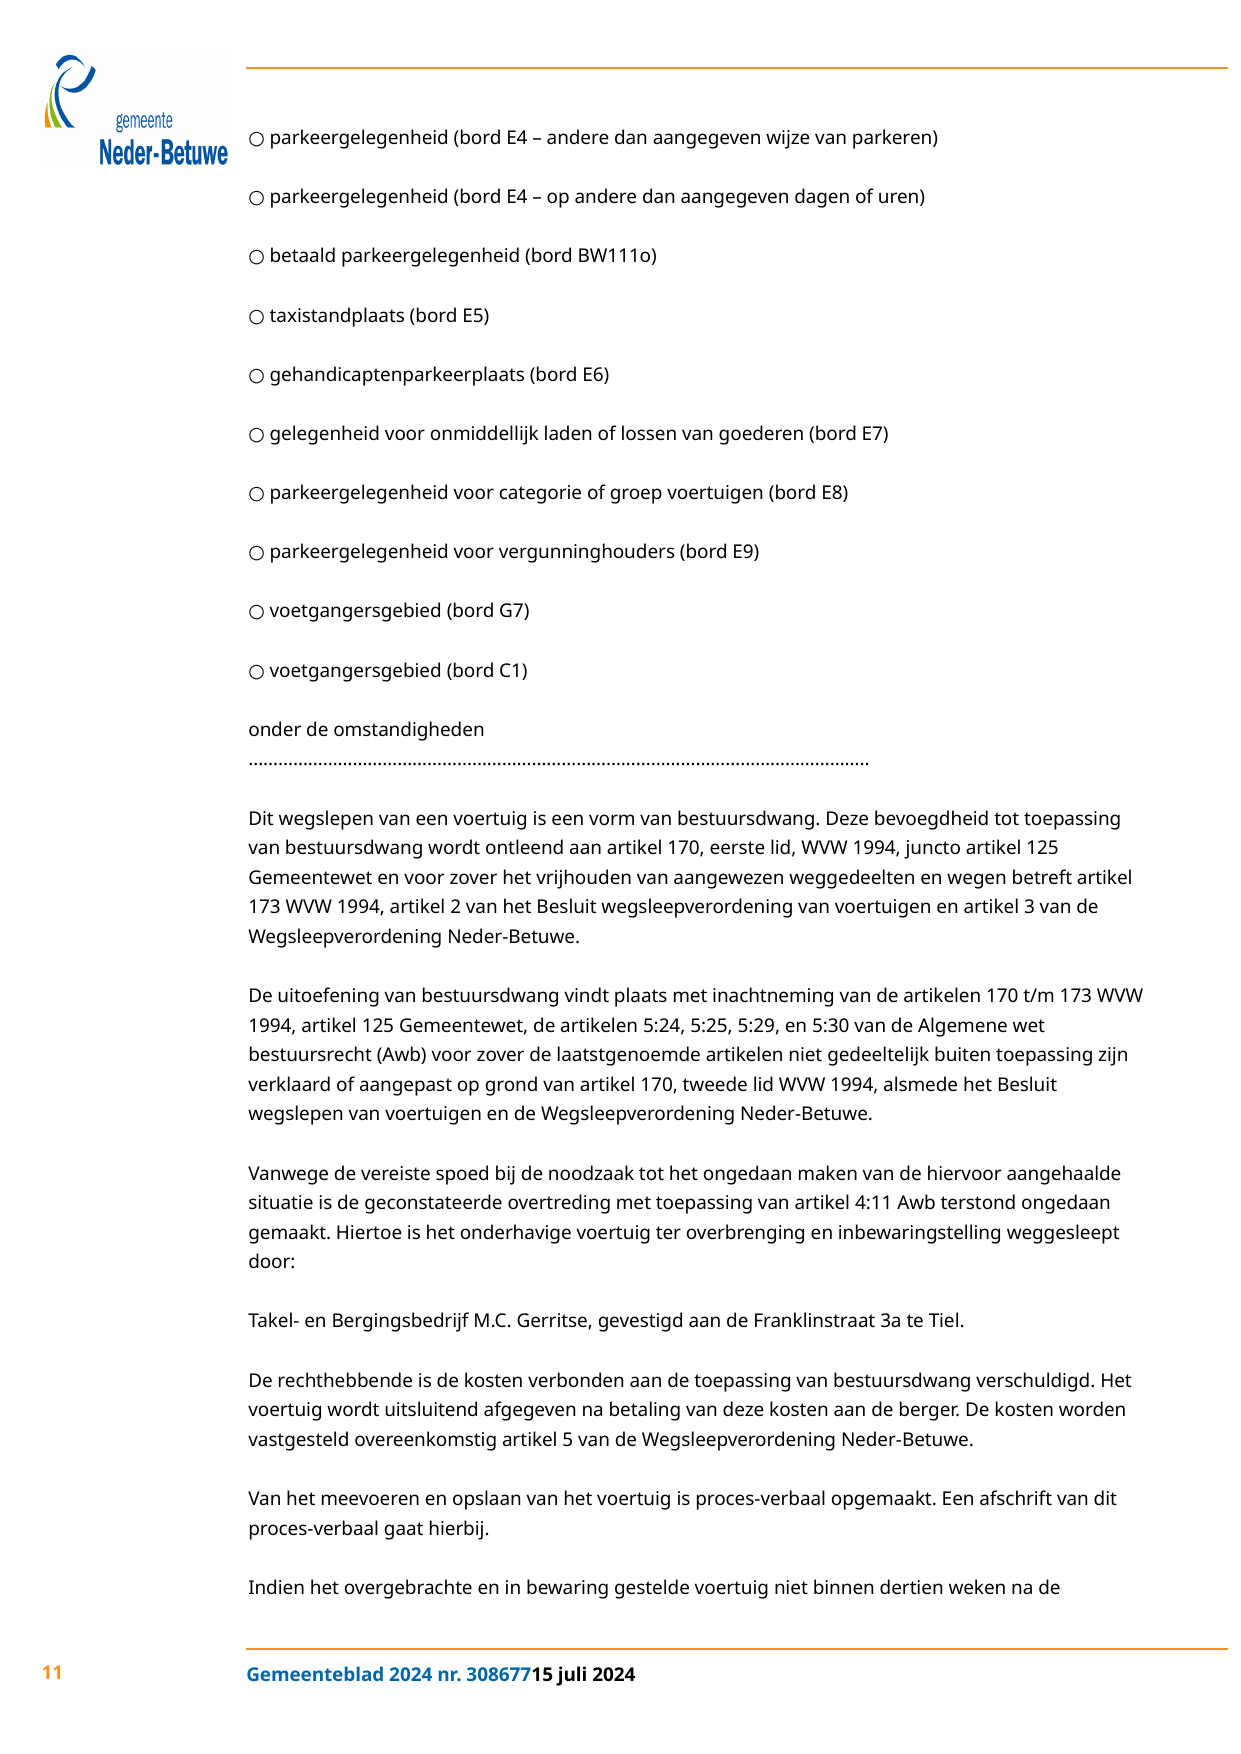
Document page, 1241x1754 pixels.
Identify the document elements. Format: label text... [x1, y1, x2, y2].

text ○ parkeergelegenheid (bord E4 – andere dan aangegeven wijze van parkeren) [248, 124, 1152, 150]
text ○ taxistandplaats (bord E5) [248, 302, 1152, 328]
text Dit wegslepen van een voertuig is een vorm van bestuursdwang. Deze bevoegdheid tot toepassing van bestuursdwang wordt ontleend aan artikel 170, eerste lid, WVW 1994, juncto artikel 125 Gemeentewet en voor zover het vrijhouden van aangewezen weggedeelten en wegen betreft artikel 173 WVW 1994, artikel 2 van het Besluit wegsleepverordening van voertuigen en artikel 3 van de Wegsleepverordening Neder-Betuwe. [248, 805, 1152, 949]
text De uitoefening van bestuursdwang vindt plaats met inachtneming van de artikelen 170 t/m 173 WVW 1994, artikel 125 Gemeentewet, de artikelen 5:24, 5:25, 5:29, en 5:30 van de Algemene wet bestuursrecht (Awb) voor zover de laatstgenoemde artikelen niet gedeeltelijk buiten toepassing zijn verklaard of aangepast op grond van artikel 170, tweede lid WVW 1994, alsmede het Besluit wegslepen van voertuigen en de Wegsleepverordening Neder-Betuwe. [248, 982, 1152, 1126]
text Indien het overgebrachte en in bewaring gestelde voertuig niet binnen dertien weken na de [248, 1574, 1152, 1600]
text Vanwege de vereiste spoed bij de noodzaak tot het ongedaan maken van de hiervoor aangehaalde situatie is de geconstateerde overtreding met toepassing van artikel 4:11 Awb terstond ongedaan gemaakt. Hiertoe is het onderhavige voertuig ter overbrenging en inbewaringstelling weggesleept door: [248, 1160, 1152, 1274]
text ○ gelegenheid voor onmiddellijk laden of lossen van goederen (bord E7) [248, 420, 1152, 446]
picture [41, 47, 231, 172]
text Van het meevoeren en opslaan van het voertuig is proces-verbaal opgemaakt. Een afschrift van dit proces-verbaal gaat hierbij. [248, 1485, 1152, 1541]
text ○ voetgangersgebied (bord G7) [248, 598, 1152, 623]
text ○ voetgangersgebied (bord C1) [248, 657, 1152, 683]
text ○ gehandicaptenparkeerplaats (bord E6) [248, 361, 1152, 387]
text …………………………………………………………………………………………………………….. [248, 746, 1152, 771]
text Takel- en Bergingsbedrijf M.C. Gerritse, gevestigd aan de Franklinstraat 3a te Tiel. [248, 1308, 1152, 1333]
text ○ parkeergelegenheid voor categorie of groep voertuigen (bord E8) [248, 479, 1152, 505]
text ○ parkeergelegenheid voor vergunninghouders (bord E9) [248, 538, 1152, 564]
text ○ betaald parkeergelegenheid (bord BW111o) [248, 243, 1152, 268]
text ○ parkeergelegenheid (bord E4 – op andere dan aangegeven dagen of uren) [248, 183, 1152, 209]
text onder de omstandigheden [248, 716, 1152, 742]
text De rechthebbende is de kosten verbonden aan de toepassing van bestuursdwang verschuldigd. Het voertuig wordt uitsluitend afgegeven na betaling van deze kosten aan de berger. De kosten worden vastgesteld overeenkomstig artikel 5 van de Wegsleepverordening Neder-Betuwe. [248, 1367, 1152, 1452]
